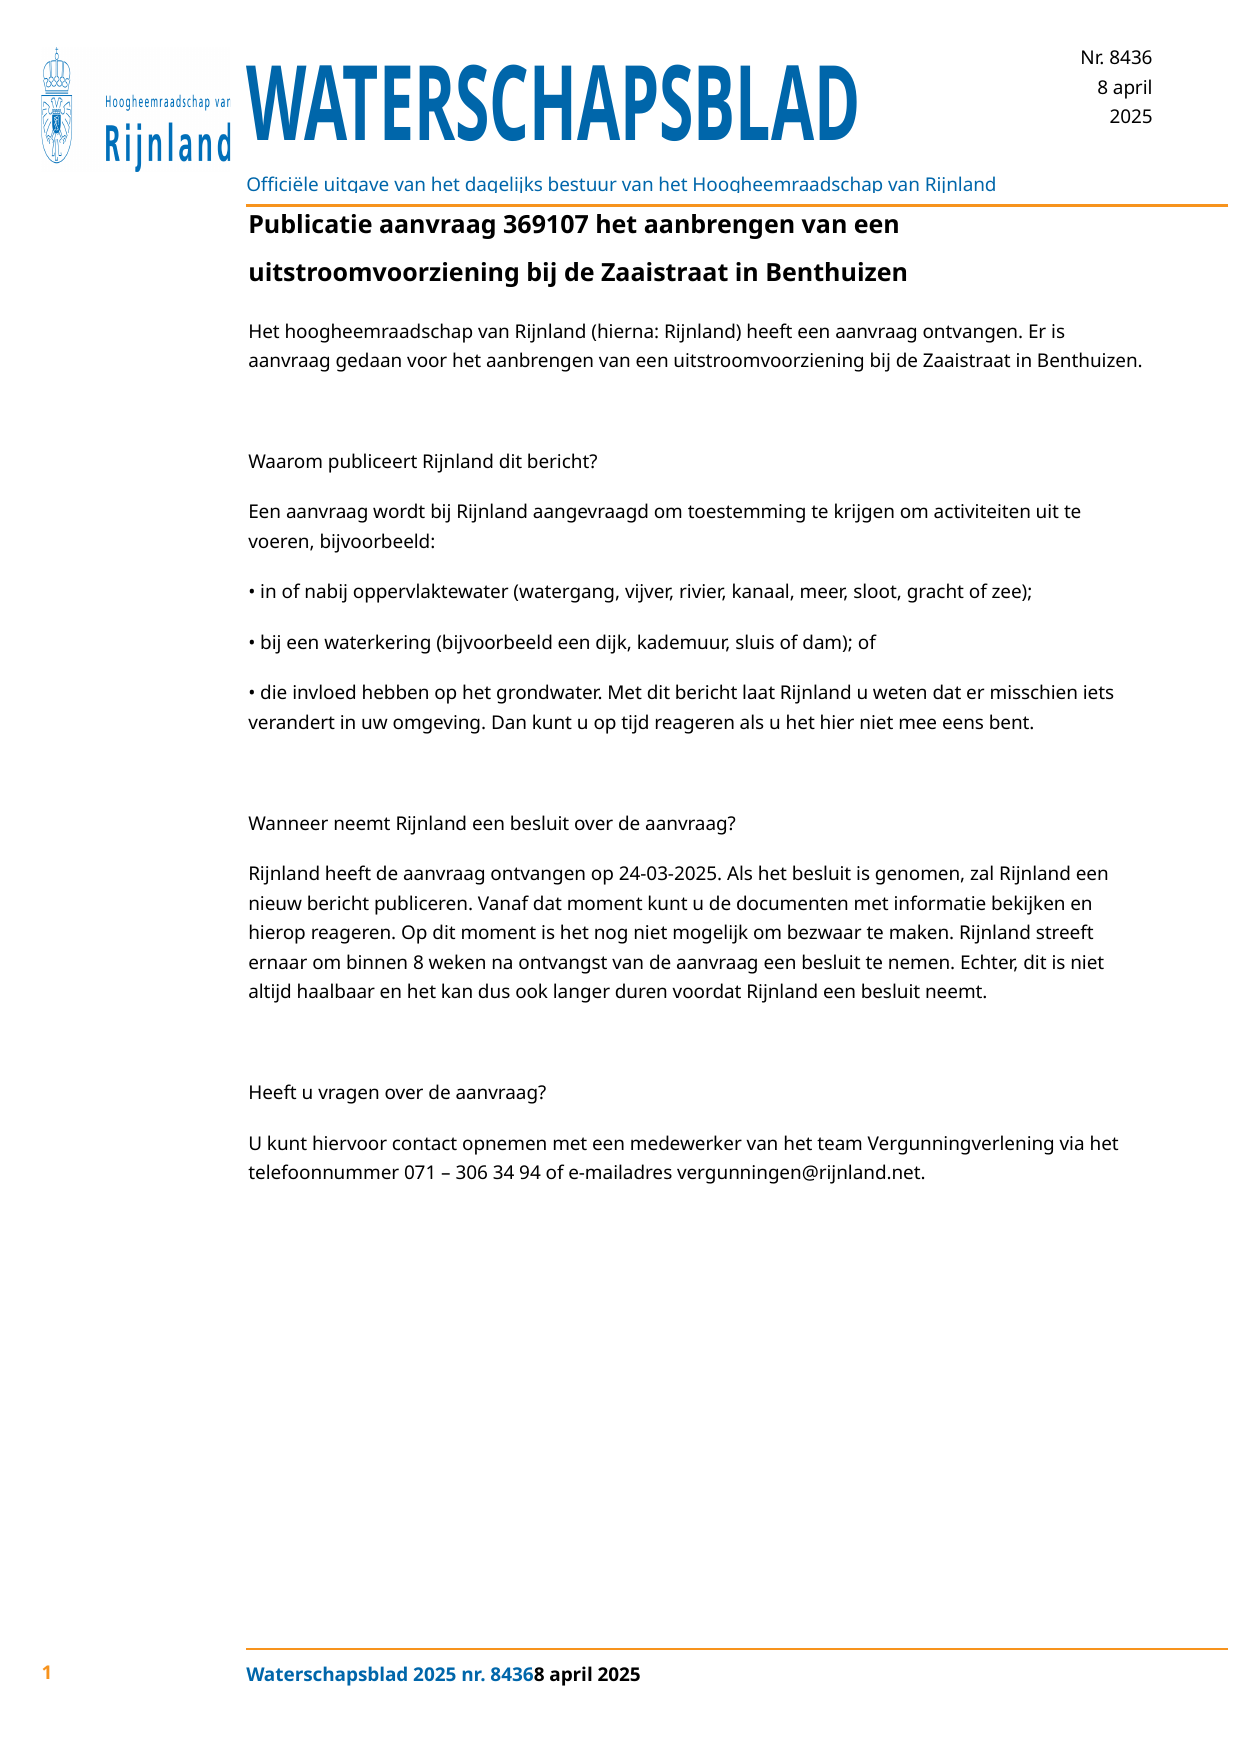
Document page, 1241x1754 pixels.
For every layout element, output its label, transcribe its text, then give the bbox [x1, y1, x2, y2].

text Een aanvraag wordt bij Rijnland aangevraagd om toestemming te krijgen om activiteiten uit te voeren, bijvoorbeeld: [248, 499, 1152, 554]
text • bij een waterkering (bijvoorbeeld een dijk, kademuur, sluis of dam); of [248, 629, 1152, 655]
text Publicatie aanvraag 369107 het aanbrengen van een uitstroomvoorziening bij de Zaaistraat in Benthuizen [248, 207, 1152, 288]
text • in of nabij oppervlaktewater (watergang, vijver, rivier, kanaal, meer, sloot, gracht of zee); [248, 579, 1152, 604]
text Het hoogheemraadschap van Rijnland (hierna: Rijnland) heeft een aanvraag ontvangen. Er is aanvraag gedaan voor het aanbrengen van een uitstroomvoorziening bij de Zaaistraat in Benthuizen. [248, 318, 1152, 373]
text Rijnland heeft de aanvraag ontvangen op 24-03-2025. Als het besluit is genomen, zal Rijnland een nieuw bericht publiceren. Vanaf dat moment kunt u de documenten met informatie bekijken en hierop reageren. Op dit moment is het nog niet mogelijk om bezwaar te maken. Rijnland streeft ernaar om binnen 8 weken na ontvangst van de aanvraag een besluit te nemen. Echter, dit is niet altijd haalbaar en het kan dus ook langer duren voordat Rijnland een besluit neemt. [248, 860, 1152, 1004]
text Waarom publiceert Rijnland dit bericht? [248, 448, 1152, 474]
picture [41, 47, 231, 172]
text Heeft u vragen over de aanvraag? [248, 1079, 1152, 1105]
text Wanneer neemt Rijnland een besluit over de aanvraag? [248, 810, 1152, 836]
text U kunt hiervoor contact opnemen met een medewerker van het team Vergunningverlening via het telefoonnummer 071 – 306 34 94 of e-mailadres vergunningen@rijnland.net. [248, 1130, 1152, 1185]
text • die invloed hebben op het grondwater. Met dit bericht laat Rijnland u weten dat er misschien iets verandert in uw omgeving. Dan kunt u op tijd reageren als u het hier niet mee eens bent. [248, 679, 1152, 735]
